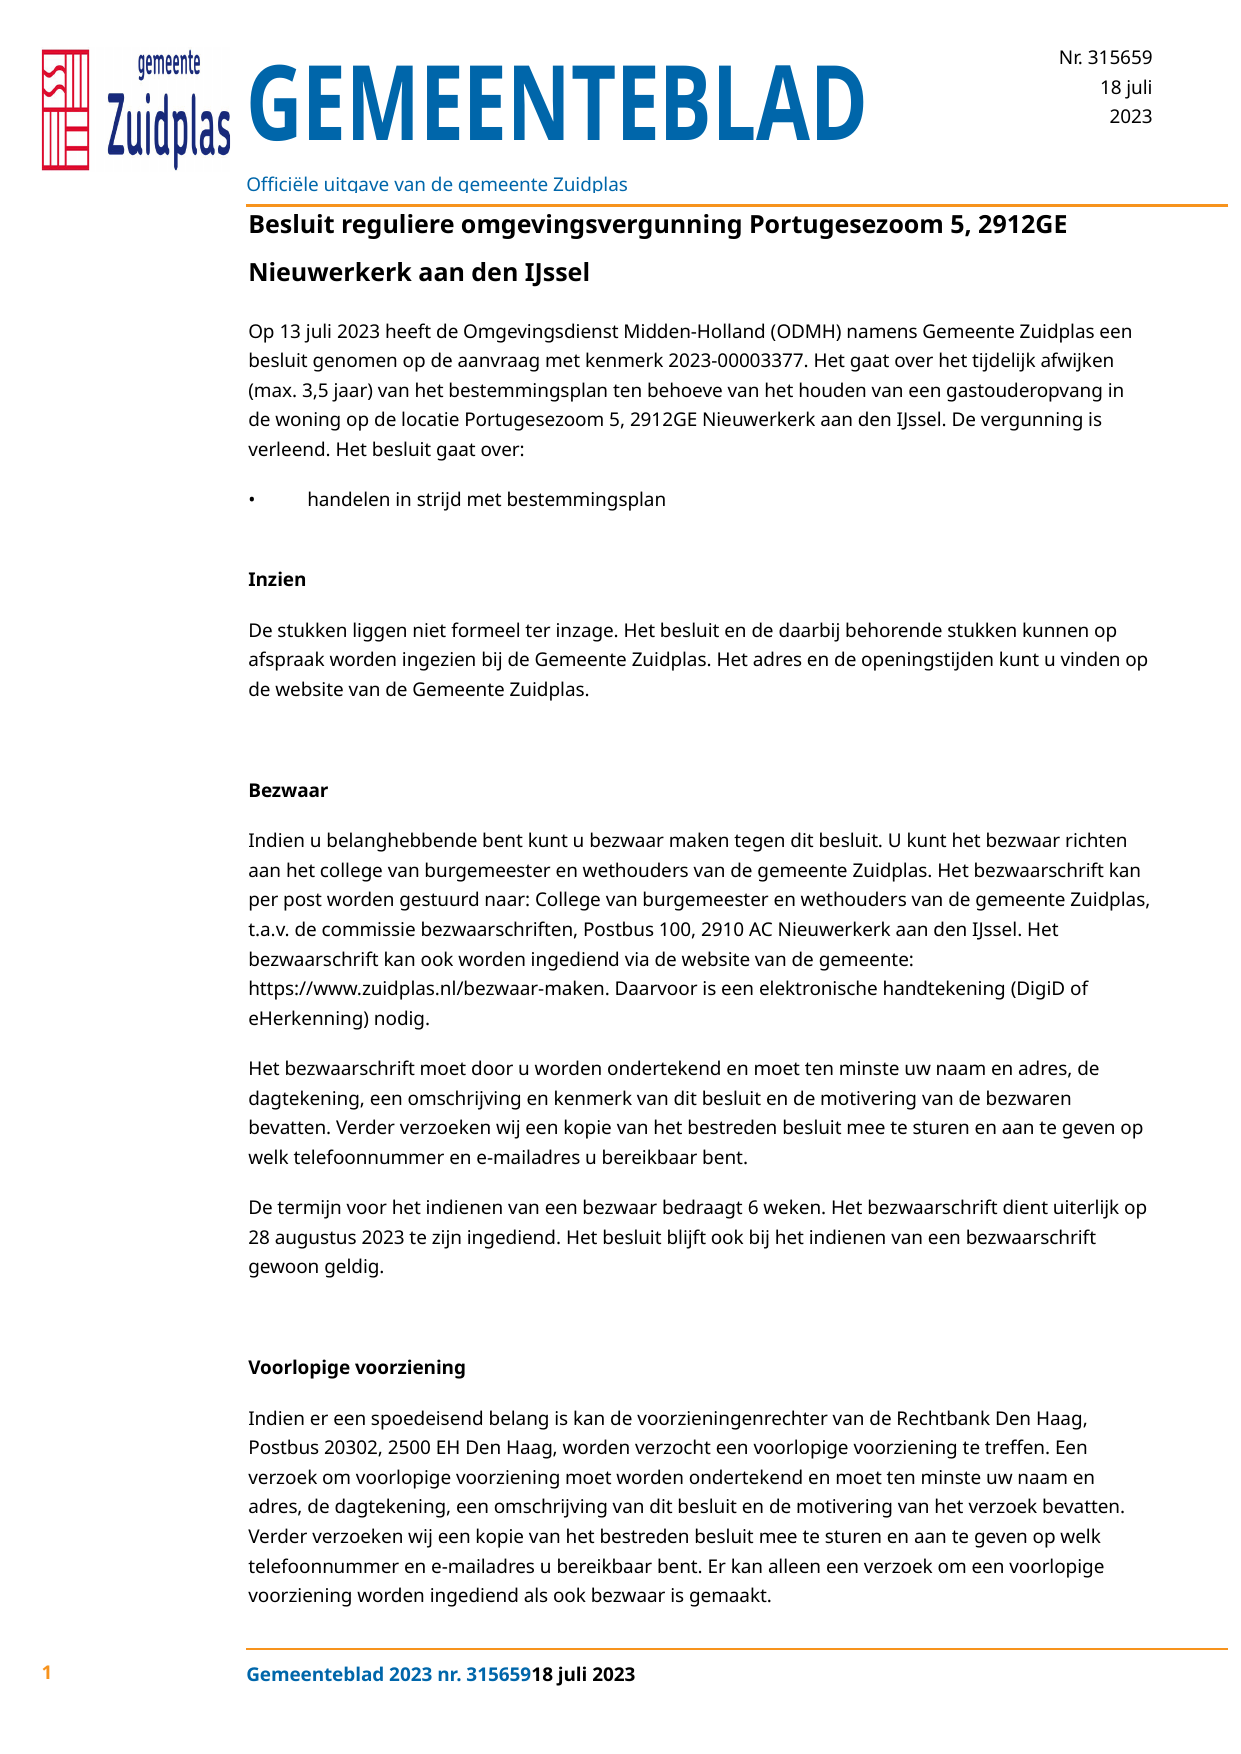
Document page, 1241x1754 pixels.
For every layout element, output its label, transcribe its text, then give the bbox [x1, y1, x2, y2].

text De termijn voor het indienen van een bezwaar bedraagt 6 weken. Het bezwaarschrift dient uiterlijk op 28 augustus 2023 te zijn ingediend. Het besluit blijft ook bij het indienen van een bezwaarschrift gewoon geldig. [248, 1194, 1152, 1279]
text De stukken liggen niet formeel ter inzage. Het besluit en de daarbij behorende stukken kunnen op afspraak worden ingezien bij de Gemeente Zuidplas. Het adres en de openingstijden kunt u vinden op de website van de Gemeente Zuidplas. [248, 617, 1152, 702]
text Op 13 juli 2023 heeft de Omgevingsdienst Midden-Holland (ODMH) namens Gemeente Zuidplas een besluit genomen op de aanvraag met kenmerk 2023-00003377. Het gaat over het tijdelijk afwijken (max. 3,5 jaar) van het bestemmingsplan ten behoeve van het houden van een gastouderopvang in de woning op de locatie Portugesezoom 5, 2912GE Nieuwerkerk aan den IJssel. De vergunning is verleend. Het besluit gaat over: [248, 318, 1152, 462]
list handelen in strijd met bestemmingsplan [248, 487, 1152, 512]
text Bezwaar [248, 777, 1152, 803]
text Indien u belanghebbende bent kunt u bezwaar maken tegen dit besluit. U kunt het bezwaar richten aan het college van burgemeester en wethouders van de gemeente Zuidplas. Het bezwaarschrift kan per post worden gestuurd naar: College van burgemeester en wethouders van de gemeente Zuidplas, t.a.v. de commissie bezwaarschriften, Postbus 100, 2910 AC Nieuwerkerk aan den IJssel. Het bezwaarschrift kan ook worden ingediend via de website van de gemeente: https://www.zuidplas.nl/bezwaar-maken. Daarvoor is een elektronische handtekening (DigiD of eHerkenning) nodig. [248, 827, 1152, 1031]
text Het bezwaarschrift moet door u worden ondertekend en moet ten minste uw naam en adres, de dagtekening, een omschrijving en kenmerk van dit besluit en de motivering van de bezwaren bevatten. Verder verzoeken wij een kopie van het bestreden besluit mee te sturen en aan te geven op welk telefoonnummer en e-mailadres u bereikbaar bent. [248, 1055, 1152, 1170]
text Voorlopige voorziening [248, 1354, 1152, 1380]
text Indien er een spoedeisend belang is kan de voorzieningenrechter van de Rechtbank Den Haag, Postbus 20302, 2500 EH Den Haag, worden verzocht een voorlopige voorziening te treffen. Een verzoek om voorlopige voorziening moet worden ondertekend en moet ten minste uw naam en adres, de dagtekening, een omschrijving van dit besluit en de motivering van het verzoek bevatten. Verder verzoeken wij een kopie van het bestreden besluit mee te sturen en aan te geven op welk telefoonnummer en e-mailadres u bereikbaar bent. Er kan alleen een verzoek om een voorlopige voorziening worden ingediend als ook bezwaar is gemaakt. [248, 1405, 1152, 1608]
picture [41, 47, 231, 172]
text Besluit reguliere omgevingsvergunning Portugesezoom 5, 2912GE Nieuwerkerk aan den IJssel [248, 207, 1152, 288]
text Inzien [248, 567, 1152, 592]
